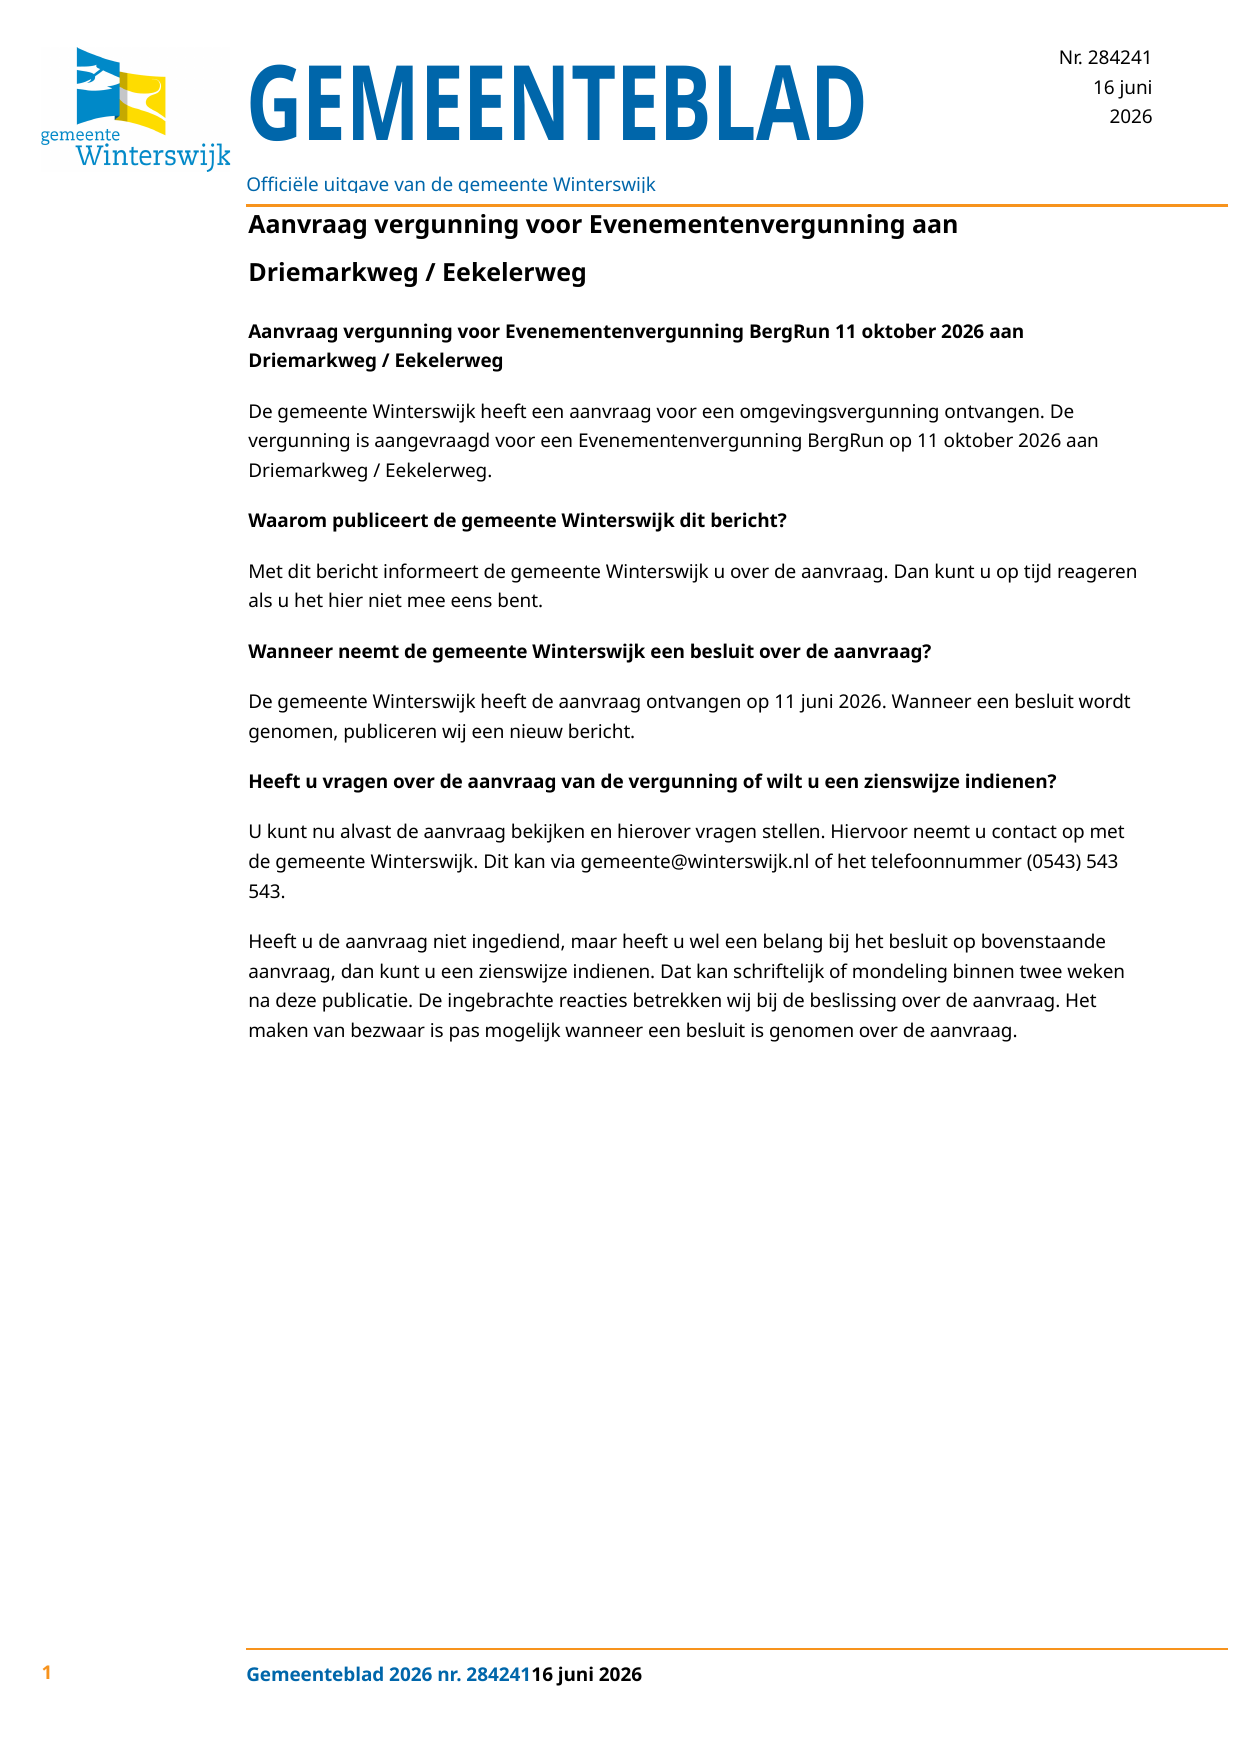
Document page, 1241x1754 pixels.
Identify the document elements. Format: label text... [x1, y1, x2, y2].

text De gemeente Winterswijk heeft de aanvraag ontvangen op 11 juni 2026. Wanneer een besluit wordt genomen, publiceren wij een nieuw bericht. [248, 688, 1152, 744]
text Wanneer neemt de gemeente Winterswijk een besluit over de aanvraag? [248, 638, 1152, 664]
picture [225, 153, 231, 162]
text Heeft u vragen over de aanvraag van de vergunning of wilt u een zienswijze indienen? [248, 768, 1152, 794]
text Heeft u de aanvraag niet ingediend, maar heeft u wel een belang bij het besluit op bovenstaande aanvraag, dan kunt u een zienswijze indienen. Dat kan schriftelijk of mondeling binnen twee weken na deze publicatie. De ingebrachte reacties betrekken wij bij de beslissing over de aanvraag. Het maken van bezwaar is pas mogelijk wanneer een besluit is genomen over de aanvraag. [248, 928, 1152, 1043]
text U kunt nu alvast de aanvraag bekijken en hierover vragen stellen. Hiervoor neemt u contact op met de gemeente Winterswijk. Dit kan via gemeente@winterswijk.nl of het telefoonnummer (0543) 543 543. [248, 819, 1152, 904]
text Met dit bericht informeert de gemeente Winterswijk u over de aanvraag. Dan kunt u op tijd reageren als u het hier niet mee eens bent. [248, 558, 1152, 613]
text De gemeente Winterswijk heeft een aanvraag voor een omgevingsvergunning ontvangen. De vergunning is aangevraagd voor een Evenementenvergunning BergRun op 11 oktober 2026 aan Driemarkweg / Eekelerweg. [248, 398, 1152, 483]
picture [41, 47, 231, 172]
text Aanvraag vergunning voor Evenementenvergunning BergRun 11 oktober 2026 aan Driemarkweg / Eekelerweg [248, 318, 1152, 373]
text Waarom publiceert de gemeente Winterswijk dit bericht? [248, 507, 1152, 533]
text Aanvraag vergunning voor Evenementenvergunning aan Driemarkweg / Eekelerweg [248, 207, 1152, 288]
